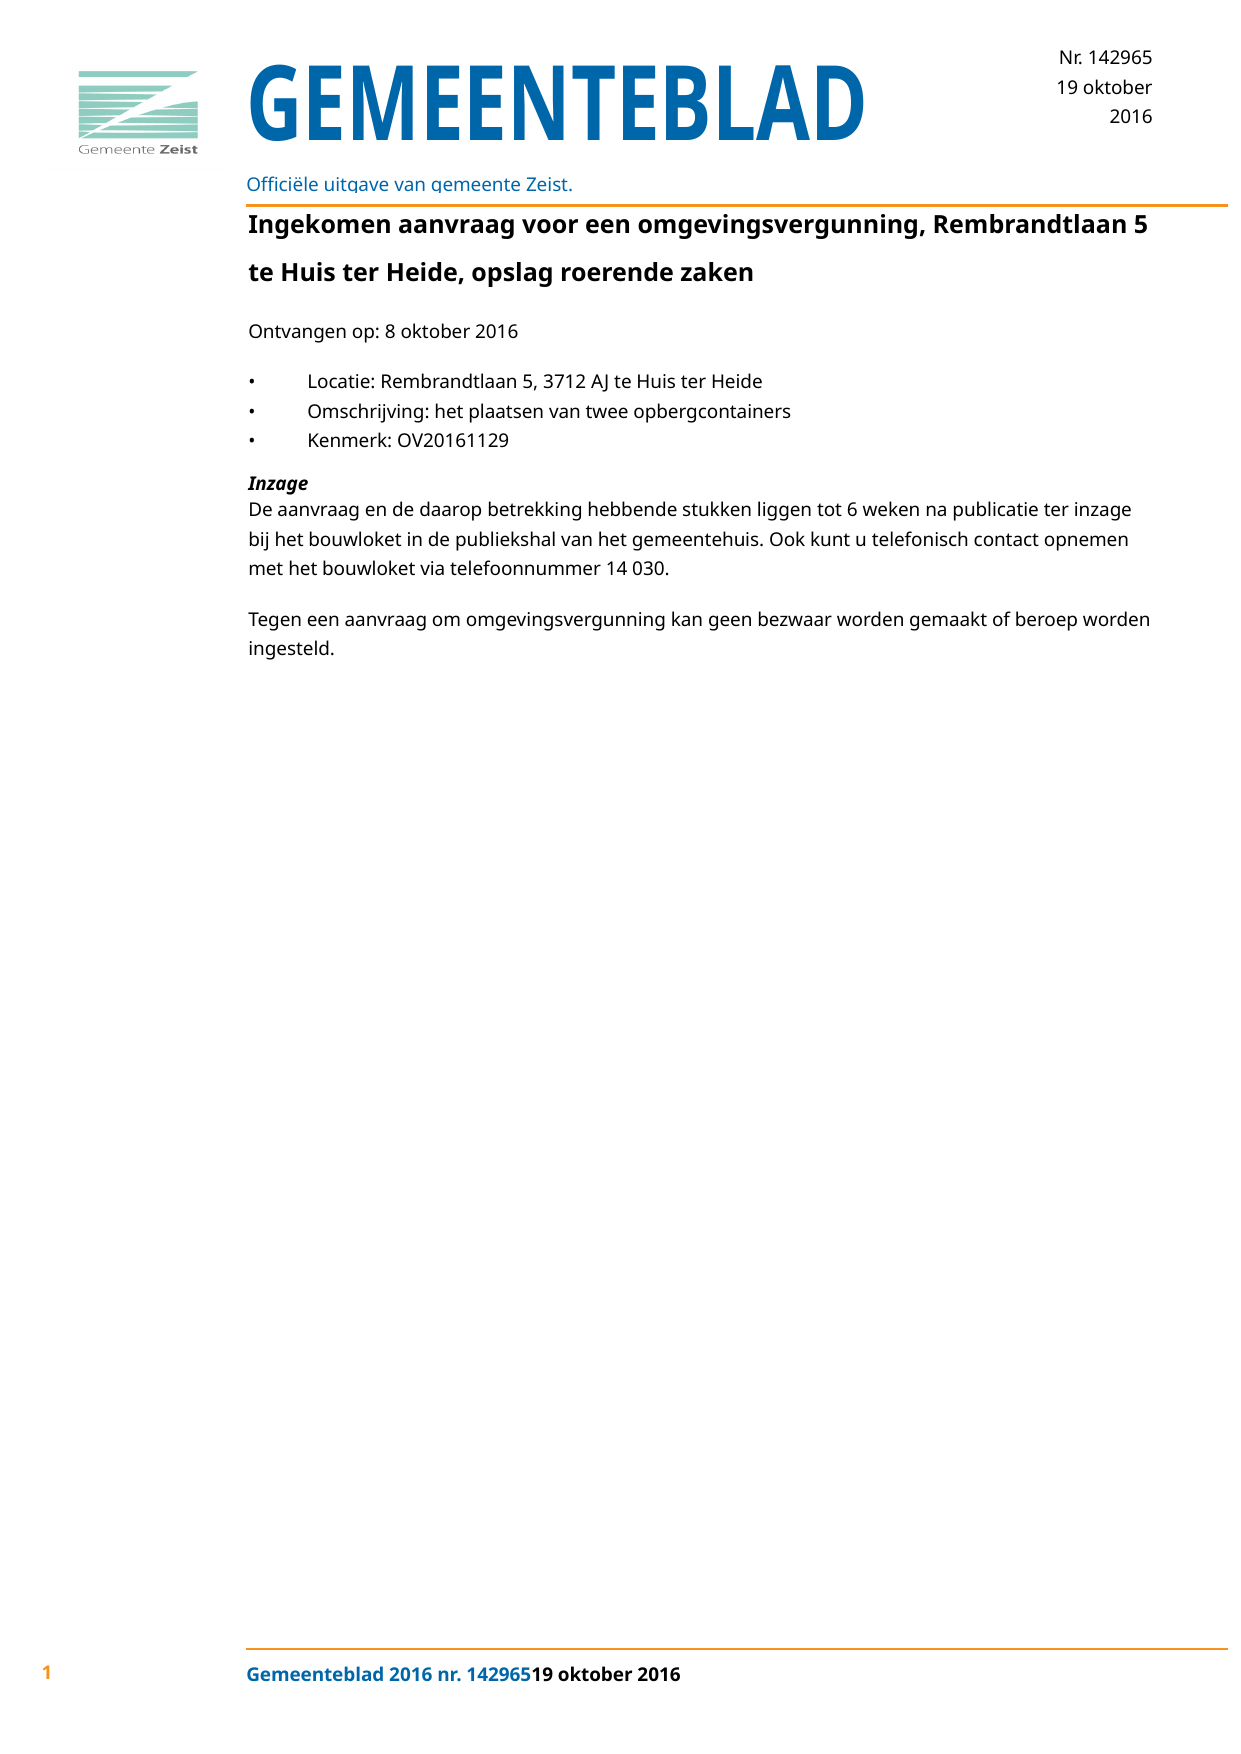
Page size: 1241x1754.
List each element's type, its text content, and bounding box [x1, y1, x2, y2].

list Omschrijving: het plaatsen van twee opbergcontainers [248, 398, 1152, 424]
picture [41, 47, 231, 172]
list Locatie: Rembrandtlaan 5, 3712 AJ te Huis ter Heide [248, 368, 1152, 394]
text Tegen een aanvraag om omgevingsvergunning kan geen bezwaar worden gemaakt of beroep worden ingesteld. [248, 606, 1152, 661]
text Ontvangen op: 8 oktober 2016 [248, 318, 1152, 344]
text De aanvraag en de daarop betrekking hebbende stukken liggen tot 6 weken na publicatie ter inzage bij het bouwloket in de publiekshal van het gemeentehuis. Ook kunt u telefonisch contact opnemen met het bouwloket via telefoonnummer 14 030. [248, 496, 1152, 581]
text Ingekomen aanvraag voor een omgevingsvergunning, Rembrandtlaan 5 te Huis ter Heide, opslag roerende zaken [248, 207, 1152, 288]
list Kenmerk: OV20161129 [248, 427, 1152, 453]
text Inzage [248, 471, 1152, 496]
